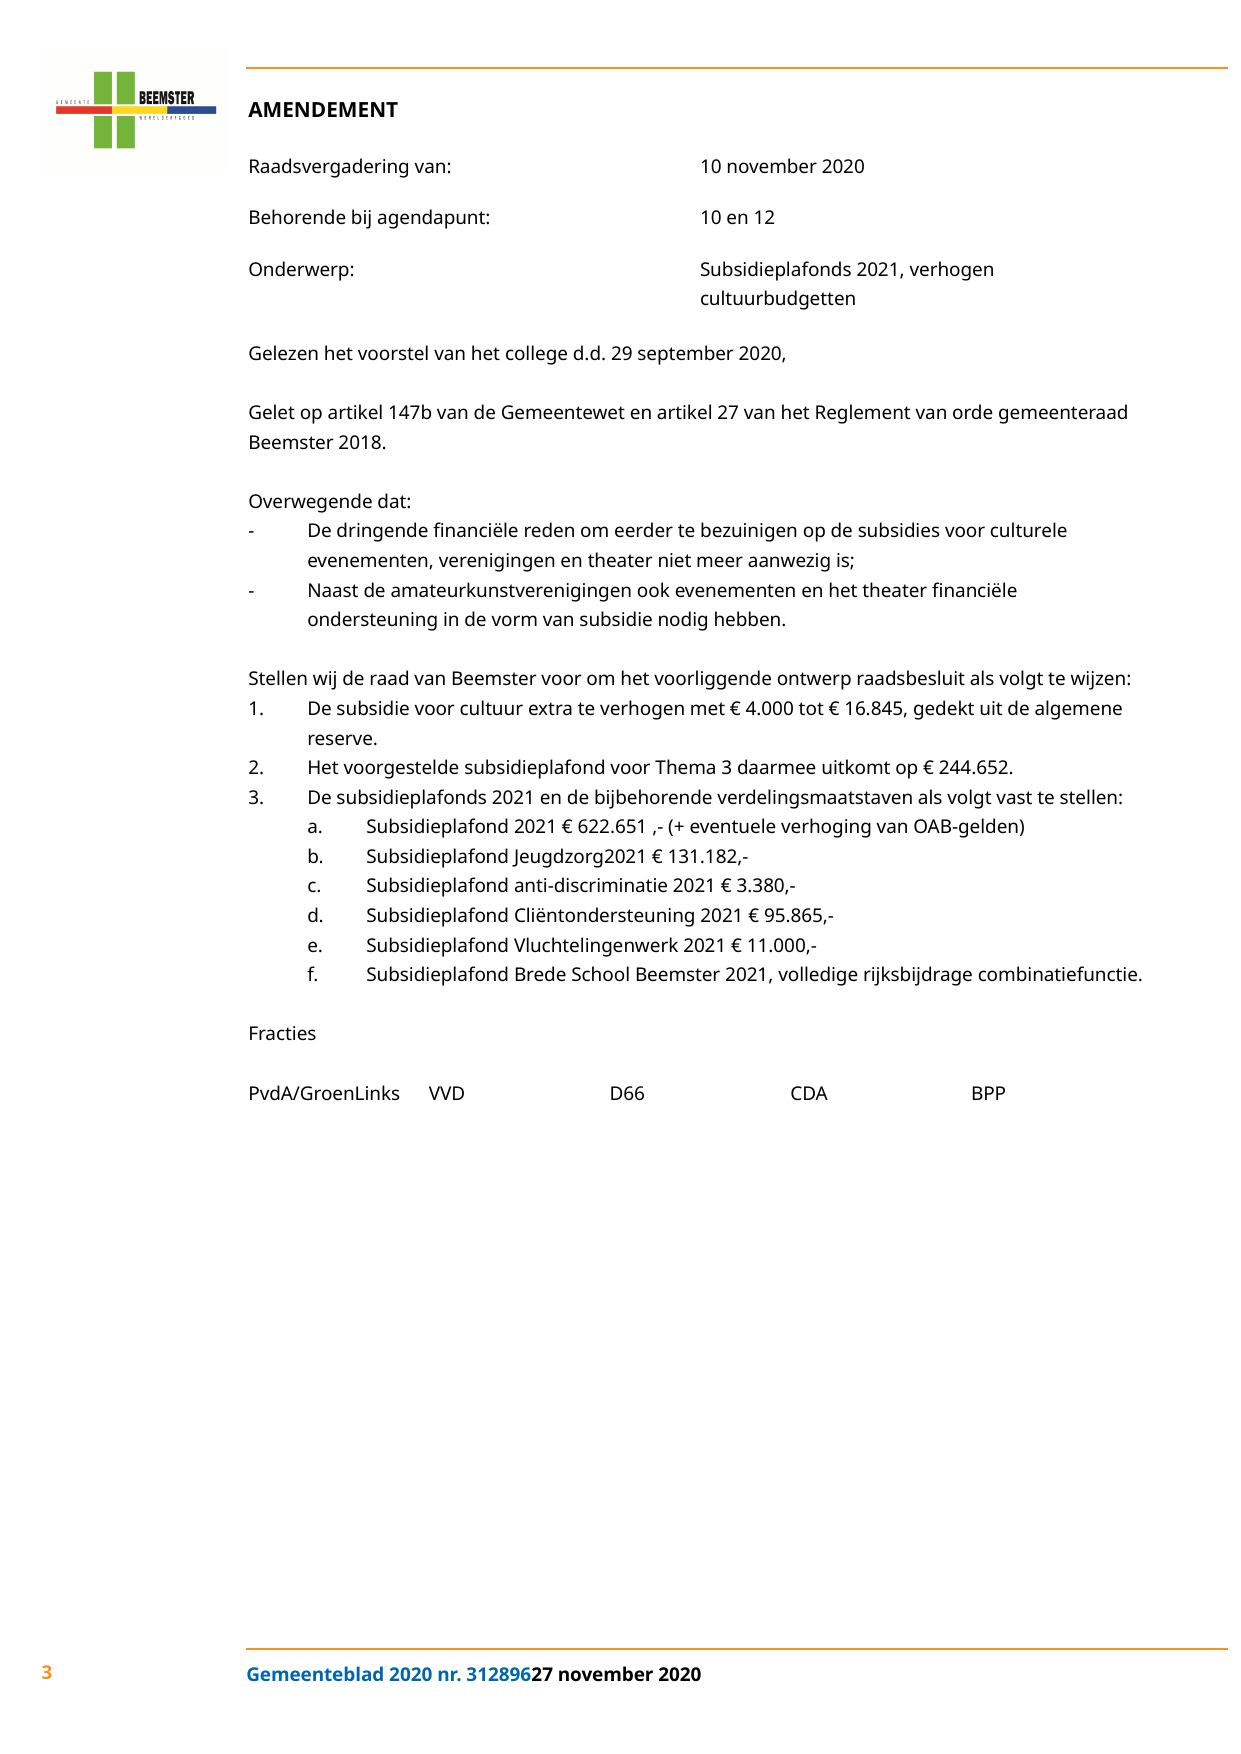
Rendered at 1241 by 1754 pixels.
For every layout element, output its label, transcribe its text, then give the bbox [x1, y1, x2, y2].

table_header CDA [790, 1080, 971, 1106]
text Gelet op artikel 147b van de Gemeentewet en artikel 27 van het Reglement van orde gemeenteraad Beemster 2018. [248, 399, 1152, 455]
table_cell [700, 311, 1152, 337]
list Naast de amateurkunstverenigingen ook evenementen en het theater financiële ondersteuning in de vorm van subsidie nodig hebben. [248, 577, 1152, 632]
text Stellen wij de raad van Beemster voor om het voorliggende ontwerp raadsbesluit als volgt te wijzen: [248, 666, 1152, 691]
table_cell [248, 230, 700, 256]
list De subsidieplafonds 2021 en de bijbehorende verdelingsmaatstaven als volgt vast te stellen: [248, 784, 1152, 810]
list De subsidie voor cultuur extra te verhogen met € 4.000 tot € 16.845, gedekt uit de algemene reserve. [248, 695, 1152, 751]
list Subsidieplafond Cliëntondersteuning 2021 € 95.865,- [307, 902, 1152, 928]
table_cell Onderwerp: [248, 256, 700, 311]
text Fracties [248, 1021, 1152, 1046]
table_cell Subsidieplafonds 2021, verhogen cultuurbudgetten [700, 256, 1152, 311]
table_header D66 [609, 1080, 790, 1106]
list Subsidieplafond Jeugdzorg2021 € 131.182,- [307, 843, 1152, 869]
table_cell 10 en 12 [700, 205, 1152, 230]
text Gelezen het voorstel van het college d.d. 29 september 2020, [248, 340, 1152, 366]
table_header VVD [429, 1080, 609, 1106]
table_header Raadsvergadering van: [248, 153, 700, 179]
list Subsidieplafond Vluchtelingenwerk 2021 € 11.000,- [307, 932, 1152, 958]
table_cell [700, 230, 1152, 256]
list Subsidieplafond Brede School Beemster 2021, volledige rijksbijdrage combinatiefunctie. [307, 961, 1152, 987]
text Overwegende dat: [248, 488, 1152, 514]
list Subsidieplafond 2021 € 622.651 ,- (+ eventuele verhoging van OAB-gelden) [307, 813, 1152, 839]
table_cell [248, 311, 700, 337]
table_header 10 november 2020 [700, 153, 1152, 179]
picture [41, 47, 231, 172]
table_header PvdA/GroenLinks [248, 1080, 429, 1106]
list Het voorgestelde subsidieplafond voor Thema 3 daarmee uitkomt op € 244.652. [248, 754, 1152, 780]
list Subsidieplafond anti-discriminatie 2021 € 3.380,- [307, 873, 1152, 898]
list De dringende financiële reden om eerder te bezuinigen op de subsidies voor culturele evenementen, verenigingen en theater niet meer aanwezig is; [248, 518, 1152, 573]
table_cell [248, 179, 700, 204]
table_header BPP [971, 1080, 1152, 1106]
text AMENDEMENT [248, 95, 1152, 123]
table_cell Behorende bij agendapunt: [248, 205, 700, 230]
table_cell [700, 179, 1152, 204]
